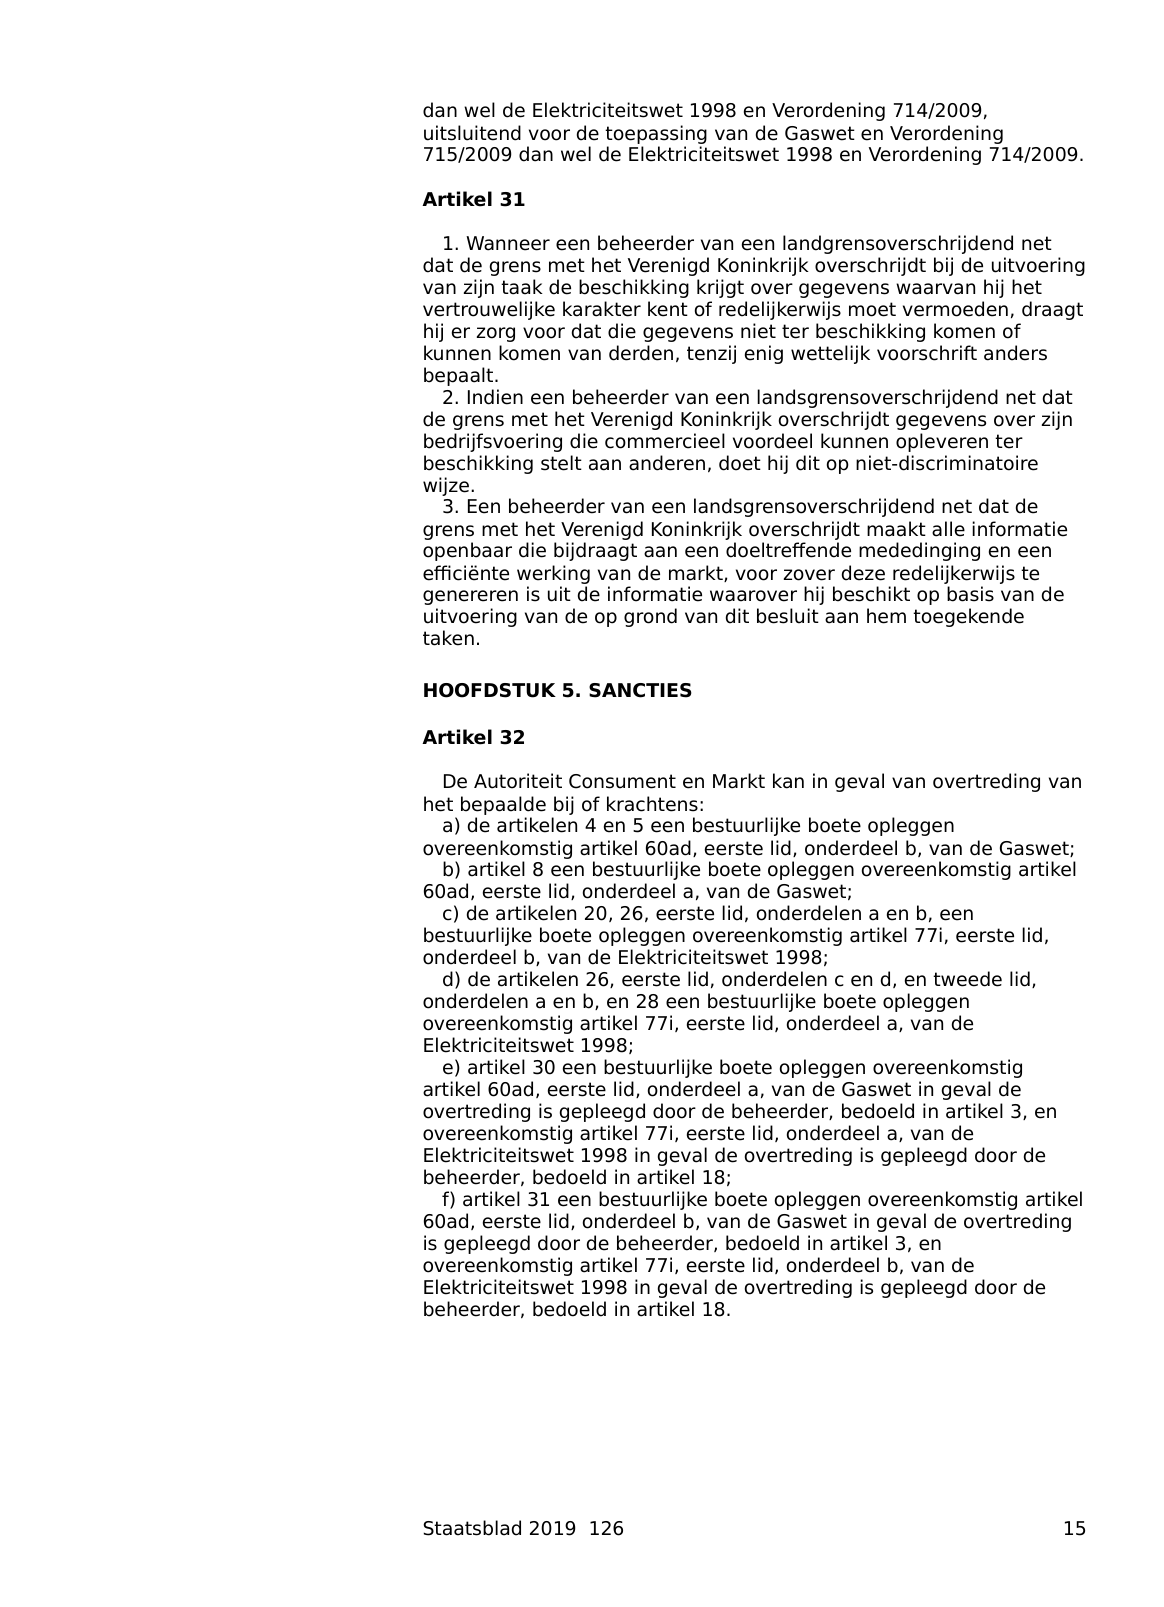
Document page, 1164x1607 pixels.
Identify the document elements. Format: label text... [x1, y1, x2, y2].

text 2. Indien een beheerder van een landsgrensoverschrijdend net dat de grens met het Verenigd Koninkrijk overschrijdt gegevens over zijn bedrijfsvoering die commercieel voordeel kunnen opleveren ter beschikking stelt aan anderen, doet hij dit op niet-discriminatoire wijze. [422, 387, 1087, 496]
text a) de artikelen 4 en 5 een bestuurlijke boete opleggen overeenkomstig artikel 60ad, eerste lid, onderdeel b, van de Gaswet; [422, 815, 1087, 859]
subtitle HOOFDSTUK 5. SANCTIES [422, 680, 1087, 702]
subtitle Artikel 32 [422, 727, 1087, 749]
text b) artikel 8 een bestuurlijke boete opleggen overeenkomstig artikel 60ad, eerste lid, onderdeel a, van de Gaswet; [422, 859, 1087, 903]
text e) artikel 30 een bestuurlijke boete opleggen overeenkomstig artikel 60ad, eerste lid, onderdeel a, van de Gaswet in geval de overtreding is gepleegd door de beheerder, bedoeld in artikel 3, en overeenkomstig artikel 77i, eerste lid, onderdeel a, van de Elektriciteitswet 1998 in geval de overtreding is gepleegd door de beheerder, bedoeld in artikel 18; [422, 1057, 1087, 1189]
text De Autoriteit Consument en Markt kan in geval van overtreding van het bepaalde bij of krachtens: [422, 771, 1087, 815]
text 1. Wanneer een beheerder van een landgrensoverschrijdend net dat de grens met het Verenigd Koninkrijk overschrijdt bij de uitvoering van zijn taak de beschikking krijgt over gegevens waarvan hij het vertrouwelijke karakter kent of redelijkerwijs moet vermoeden, draagt hij er zorg voor dat die gegevens niet ter beschikking komen of kunnen komen van derden, tenzij enig wettelijk voorschrift anders bepaalt. [422, 233, 1087, 387]
subtitle Artikel 31 [422, 188, 1087, 211]
text dan wel de Elektriciteitswet 1998 en Verordening 714/2009, uitsluitend voor de toepassing van de Gaswet en Verordening 715/2009 dan wel de Elektriciteitswet 1998 en Verordening 714/2009. [422, 100, 1087, 166]
text c) de artikelen 20, 26, eerste lid, onderdelen a en b, een bestuurlijke boete opleggen overeenkomstig artikel 77i, eerste lid, onderdeel b, van de Elektriciteitswet 1998; [422, 903, 1087, 969]
text 3. Een beheerder van een landsgrensoverschrijdend net dat de grens met het Verenigd Koninkrijk overschrijdt maakt alle informatie openbaar die bijdraagt aan een doeltreffende mededinging en een efficiënte werking van de markt, voor zover deze redelijkerwijs te genereren is uit de informatie waarover hij beschikt op basis van de uitvoering van de op grond van dit besluit aan hem toegekende taken. [422, 496, 1087, 650]
text f) artikel 31 een bestuurlijke boete opleggen overeenkomstig artikel 60ad, eerste lid, onderdeel b, van de Gaswet in geval de overtreding is gepleegd door de beheerder, bedoeld in artikel 3, en overeenkomstig artikel 77i, eerste lid, onderdeel b, van de Elektriciteitswet 1998 in geval de overtreding is gepleegd door de beheerder, bedoeld in artikel 18. [422, 1189, 1087, 1321]
text d) de artikelen 26, eerste lid, onderdelen c en d, en tweede lid, onderdelen a en b, en 28 een bestuurlijke boete opleggen overeenkomstig artikel 77i, eerste lid, onderdeel a, van de Elektriciteitswet 1998; [422, 969, 1087, 1057]
